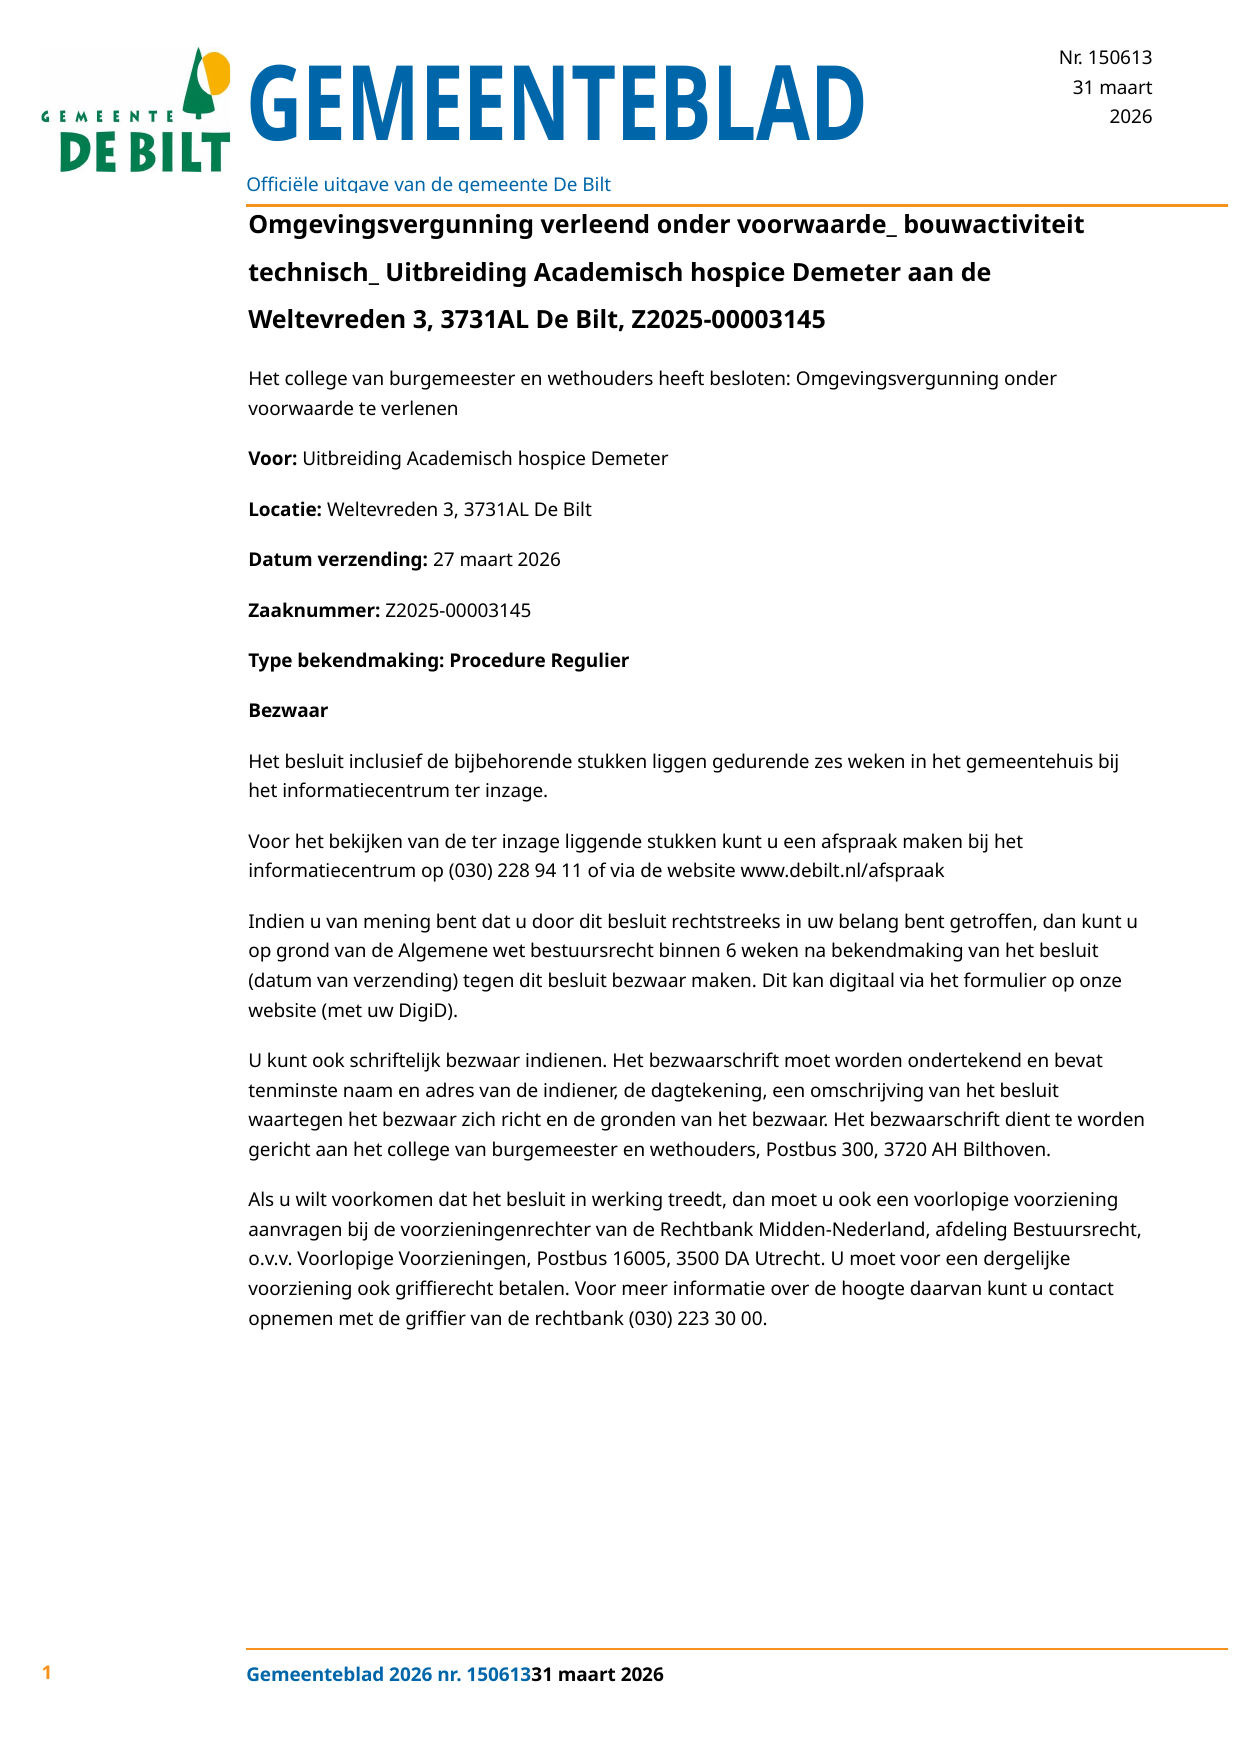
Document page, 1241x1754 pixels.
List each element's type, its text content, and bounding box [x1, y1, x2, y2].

text Zaaknummer: Z2025-00003145 [248, 597, 1152, 622]
text Bezwaar [248, 698, 1152, 723]
text Voor het bekijken van de ter inzage liggende stukken kunt u een afspraak maken bij het informatiecentrum op (030) 228 94 11 of via de website www.debilt.nl/afspraak [248, 828, 1152, 883]
text Datum verzending: 27 maart 2026 [248, 546, 1152, 572]
text Voor: Uitbreiding Academisch hospice Demeter [248, 446, 1152, 471]
text Type bekendmaking: Procedure Regulier [248, 647, 1152, 673]
text Als u wilt voorkomen dat het besluit in werking treedt, dan moet u ook een voorlopige voorziening aanvragen bij de voorzieningenrechter van de Rechtbank Midden-Nederland, afdeling Bestuursrecht, o.v.v. Voorlopige Voorzieningen, Postbus 16005, 3500 DA Utrecht. U moet voor een dergelijke voorziening ook griffierecht betalen. Voor meer informatie over de hoogte daarvan kunt u contact opnemen met de griffier van de rechtbank (030) 223 30 00. [248, 1186, 1152, 1330]
text Omgevingsvergunning verleend onder voorwaarde_ bouwactiviteit technisch_ Uitbreiding Academisch hospice Demeter aan de Weltevreden 3, 3731AL De Bilt, Z2025-00003145 [248, 207, 1152, 336]
text Het besluit inclusief de bijbehorende stukken liggen gedurende zes weken in het gemeentehuis bij het informatiecentrum ter inzage. [248, 748, 1152, 803]
text Locatie: Weltevreden 3, 3731AL De Bilt [248, 496, 1152, 522]
text Indien u van mening bent dat u door dit besluit rechtstreeks in uw belang bent getroffen, dan kunt u op grond van de Algemene wet bestuursrecht binnen 6 weken na bekendmaking van het besluit (datum van verzending) tegen dit besluit bezwaar maken. Dit kan digitaal via het formulier op onze website (met uw DigiD). [248, 908, 1152, 1022]
text Het college van burgemeester en wethouders heeft besloten: Omgevingsvergunning onder voorwaarde te verlenen [248, 366, 1152, 421]
picture [41, 47, 231, 172]
text U kunt ook schriftelijk bezwaar indienen. Het bezwaarschrift moet worden ondertekend en bevat tenminste naam en adres van de indiener, de dagtekening, een omschrijving van het besluit waartegen het bezwaar zich richt en de gronden van het bezwaar. Het bezwaarschrift dient te worden gericht aan het college van burgemeester en wethouders, Postbus 300, 3720 AH Bilthoven. [248, 1047, 1152, 1162]
